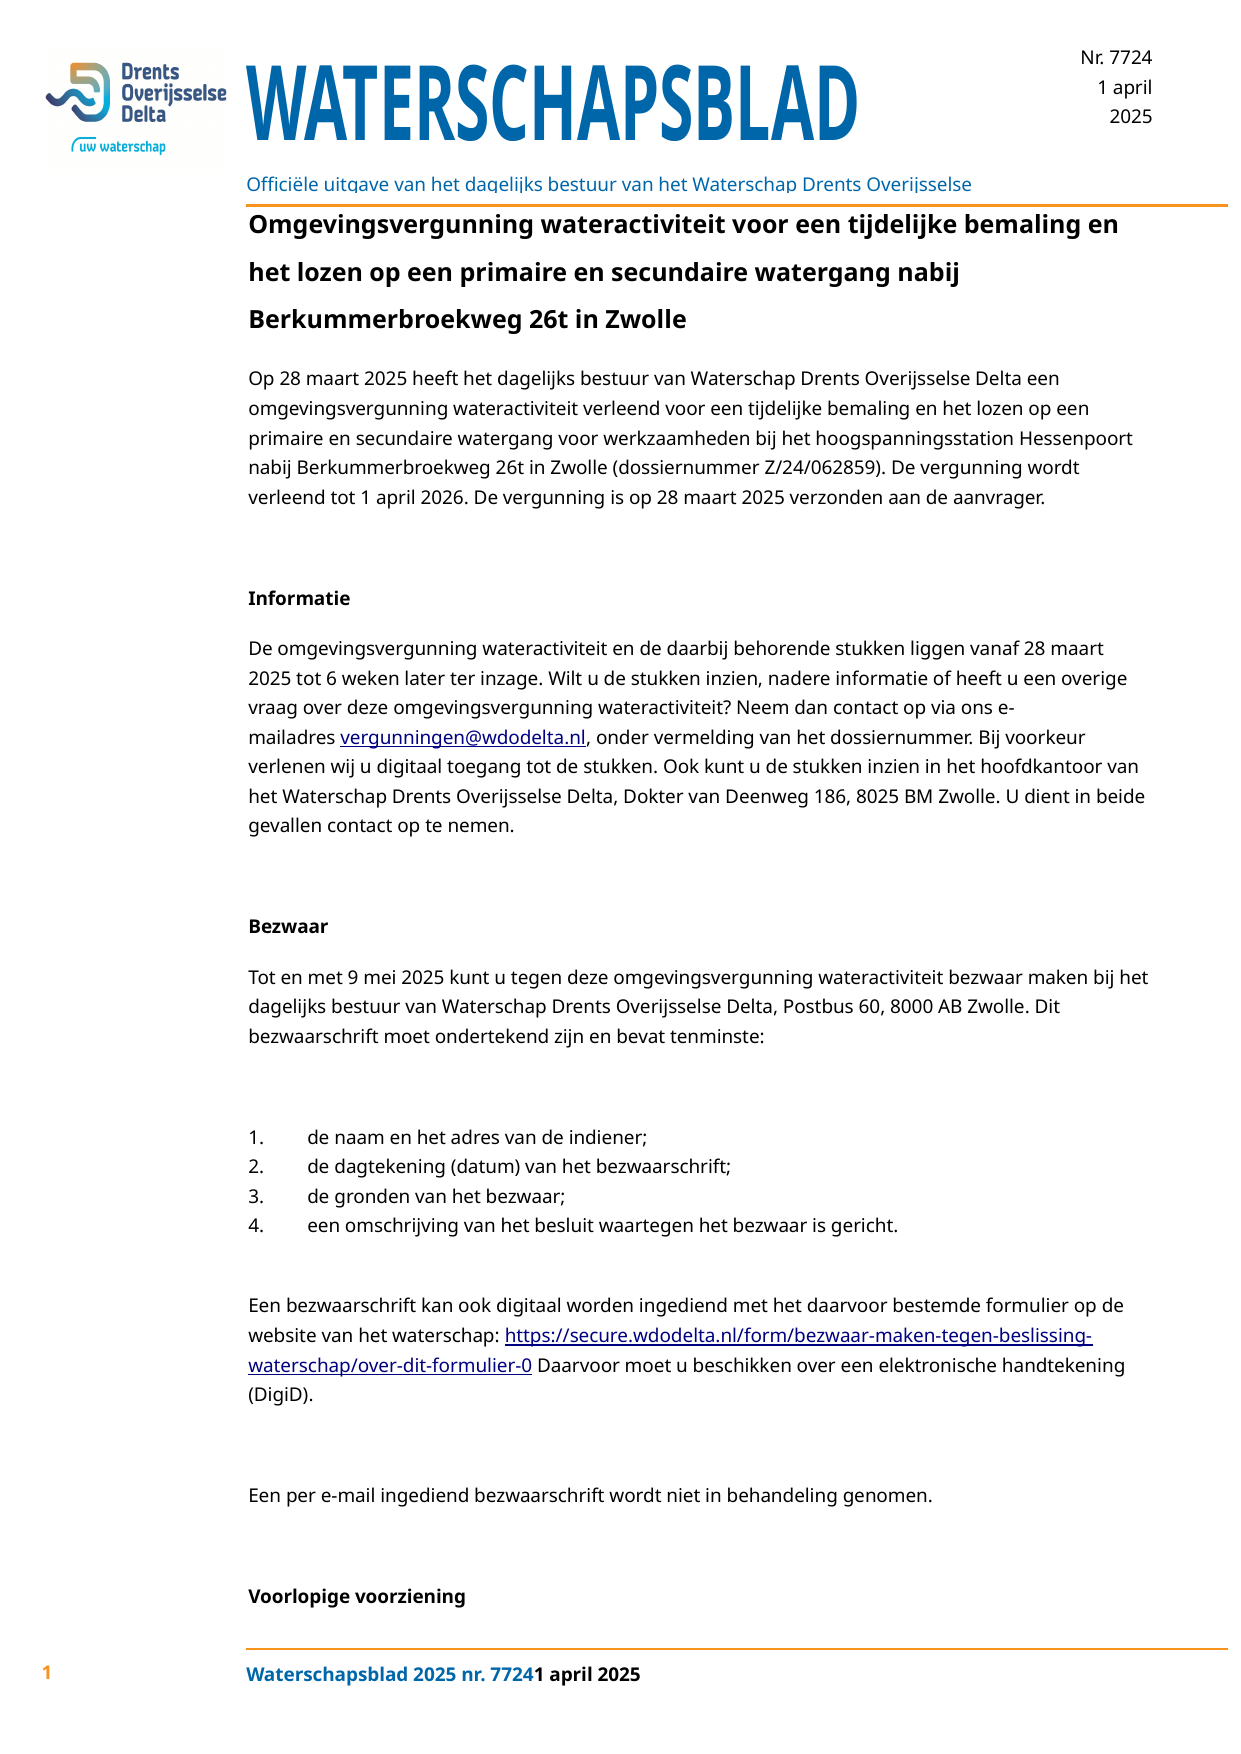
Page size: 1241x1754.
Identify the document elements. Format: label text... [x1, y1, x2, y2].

text Bezwaar [248, 913, 1152, 939]
text Een per e-mail ingediend bezwaarschrift wordt niet in behandeling genomen. [248, 1482, 1152, 1508]
text De omgevingsvergunning wateractiviteit en de daarbij behorende stukken liggen vanaf 28 maart 2025 tot 6 weken later ter inzage. Wilt u de stukken inzien, nadere informatie of heeft u een overige vraag over deze omgevingsvergunning wateractiviteit? Neem dan contact op via ons e-mailadres vergunningen@wdodelta.nl, onder vermelding van het dossiernummer. Bij voorkeur verlenen wij u digitaal toegang tot de stukken. Ook kunt u de stukken inzien in het hoofdkantoor van het Waterschap Drents Overijsselse Delta, Dokter van Deenweg 186, 8025 BM Zwolle. U dient in beide gevallen contact op te nemen. [248, 635, 1152, 838]
text Tot en met 9 mei 2025 kunt u tegen deze omgevingsvergunning wateractiviteit bezwaar maken bij het dagelijks bestuur van Waterschap Drents Overijsselse Delta, Postbus 60, 8000 AB Zwolle. Dit bezwaarschrift moet ondertekend zijn en bevat tenminste: [248, 964, 1152, 1049]
text Informatie [248, 585, 1152, 610]
list de gronden van het bezwaar; [248, 1183, 1152, 1209]
text Omgevingsvergunning wateractiviteit voor een tijdelijke bemaling en het lozen op een primaire en secundaire watergang nabij Berkummerbroekweg 26t in Zwolle [248, 207, 1152, 336]
text Een bezwaarschrift kan ook digitaal worden ingediend met het daarvoor bestemde formulier op de website van het waterschap: https://secure.wdodelta.nl/form/bezwaar-maken-tegen-beslissing-waterschap/over-dit-formulier-0 Daarvoor moet u beschikken over een elektronische handtekening (DigiD). [248, 1293, 1152, 1407]
list een omschrijving van het besluit waartegen het bezwaar is gericht. [248, 1213, 1152, 1238]
text Voorlopige voorziening [248, 1583, 1152, 1609]
list de naam en het adres van de indiener; [248, 1124, 1152, 1149]
text Op 28 maart 2025 heeft het dagelijks bestuur van Waterschap Drents Overijsselse Delta een omgevingsvergunning wateractiviteit verleend voor een tijdelijke bemaling en het lozen op een primaire en secundaire watergang voor werkzaamheden bij het hoogspanningsstation Hessenpoort nabij Berkummerbroekweg 26t in Zwolle (dossiernummer Z/24/062859). De vergunning wordt verleend tot 1 april 2026. De vergunning is op 28 maart 2025 verzonden aan de aanvrager. [248, 366, 1152, 509]
picture [41, 47, 231, 172]
list de dagtekening (datum) van het bezwaarschrift; [248, 1153, 1152, 1179]
